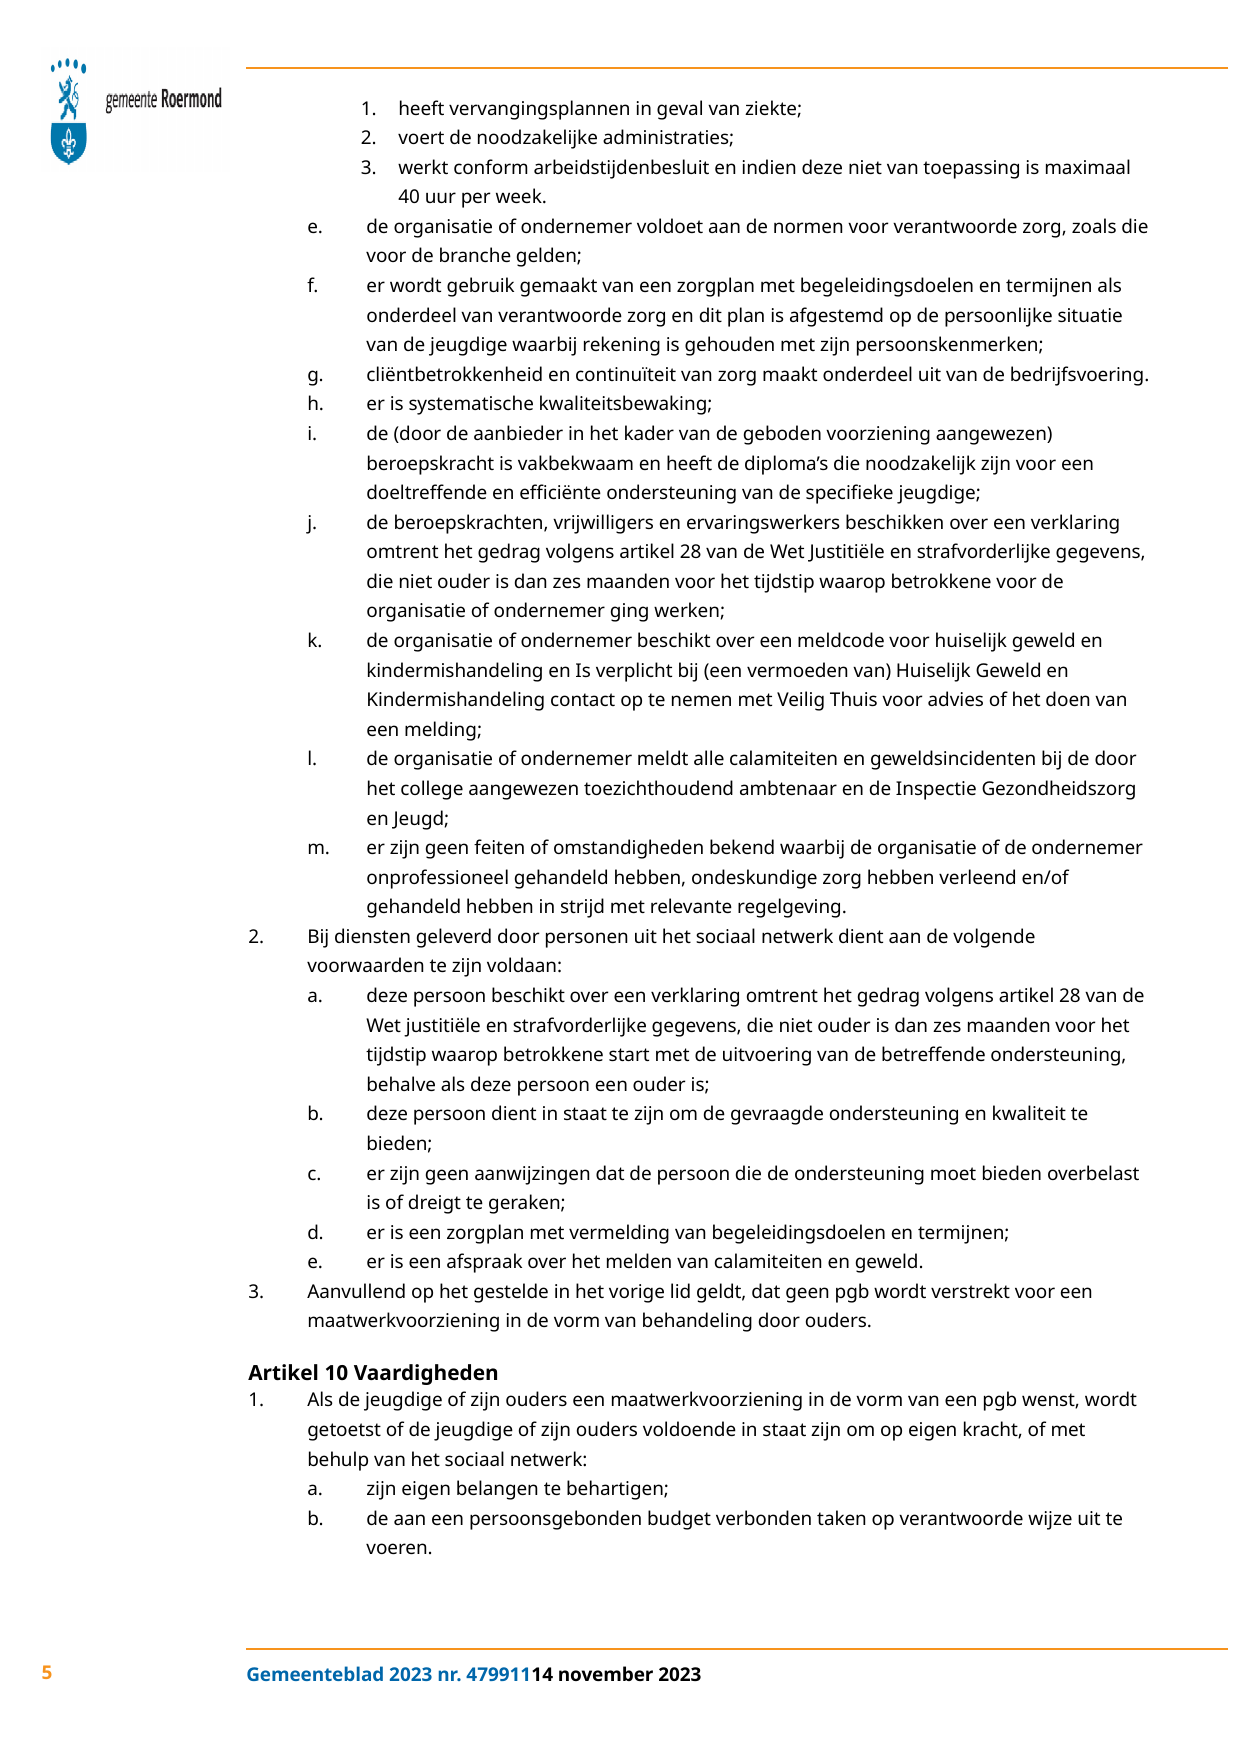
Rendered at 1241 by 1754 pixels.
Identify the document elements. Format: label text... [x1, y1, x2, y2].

list er zijn geen feiten of omstandigheden bekend waarbij de organisatie of de ondernemer onprofessioneel gehandeld hebben, ondeskundige zorg hebben verleend en/of gehandeld hebben in strijd met relevante regelgeving. [307, 834, 1152, 919]
list er zijn geen aanwijzingen dat de persoon die de ondersteuning moet bieden overbelast is of dreigt te geraken; [307, 1160, 1152, 1215]
list er is systematische kwaliteitsbewaking; [307, 391, 1152, 416]
list de organisatie of ondernemer beschikt over een meldcode voor huiselijk geweld en kindermishandeling en Is verplicht bij (een vermoeden van) Huiselijk Geweld en Kindermishandeling contact op te nemen met Veilig Thuis voor advies of het doen van een melding; [307, 627, 1152, 742]
list heeft vervangingsplannen in geval van ziekte; [361, 95, 1152, 121]
text Artikel 10 Vaardigheden [248, 1358, 1152, 1387]
list er is een zorgplan met vermelding van begeleidingsdoelen en termijnen; [307, 1219, 1152, 1245]
list er wordt gebruik gemaakt van een zorgplan met begeleidingsdoelen en termijnen als onderdeel van verantwoorde zorg en dit plan is afgestemd op de persoonlijke situatie van de jeugdige waarbij rekening is gehouden met zijn persoonskenmerken; [307, 272, 1152, 357]
list de organisatie of ondernemer meldt alle calamiteiten en geweldsincidenten bij de door het college aangewezen toezichthoudend ambtenaar en de Inspectie Gezondheidszorg en Jeugd; [307, 746, 1152, 831]
list zijn eigen belangen te behartigen; [307, 1475, 1152, 1501]
list cliëntbetrokkenheid en continuïteit van zorg maakt onderdeel uit van de bedrijfsvoering. [307, 361, 1152, 387]
list deze persoon dient in staat te zijn om de gevraagde ondersteuning en kwaliteit te bieden; [307, 1101, 1152, 1156]
picture [41, 47, 231, 172]
list er is een afspraak over het melden van calamiteiten en geweld. [307, 1248, 1152, 1274]
list deze persoon beschikt over een verklaring omtrent het gedrag volgens artikel 28 van de Wet justitiële en strafvorderlijke gegevens, die niet ouder is dan zes maanden voor het tijdstip waarop betrokkene start met de uitvoering van de betreffende ondersteuning, behalve als deze persoon een ouder is; [307, 982, 1152, 1097]
list Bij diensten geleverd door personen uit het sociaal netwerk dient aan de volgende voorwaarden te zijn voldaan: [248, 923, 1152, 978]
list voert de noodzakelijke administraties; [361, 124, 1152, 150]
list werkt conform arbeidstijdenbesluit en indien deze niet van toepassing is maximaal 40 uur per week. [361, 154, 1152, 209]
list de beroepskrachten, vrijwilligers en ervaringswerkers beschikken over een verklaring omtrent het gedrag volgens artikel 28 van de Wet Justitiële en strafvorderlijke gegevens, die niet ouder is dan zes maanden voor het tijdstip waarop betrokkene voor de organisatie of ondernemer ging werken; [307, 509, 1152, 623]
list Als de jeugdige of zijn ouders een maatwerkvoorziening in de vorm van een pgb wenst, wordt getoetst of de jeugdige of zijn ouders voldoende in staat zijn om op eigen kracht, of met behulp van het sociaal netwerk: [248, 1387, 1152, 1471]
list de aan een persoonsgebonden budget verbonden taken op verantwoorde wijze uit te voeren. [307, 1505, 1152, 1560]
list de organisatie of ondernemer voldoet aan de normen voor verantwoorde zorg, zoals die voor de branche gelden; [307, 213, 1152, 268]
list de (door de aanbieder in het kader van de geboden voorziening aangewezen) beroepskracht is vakbekwaam en heeft de diploma’s die noodzakelijk zijn voor een doeltreffende en efficiënte ondersteuning van de specifieke jeugdige; [307, 420, 1152, 505]
list Aanvullend op het gestelde in het vorige lid geldt, dat geen pgb wordt verstrekt voor een maatwerkvoorziening in de vorm van behandeling door ouders. [248, 1278, 1152, 1333]
